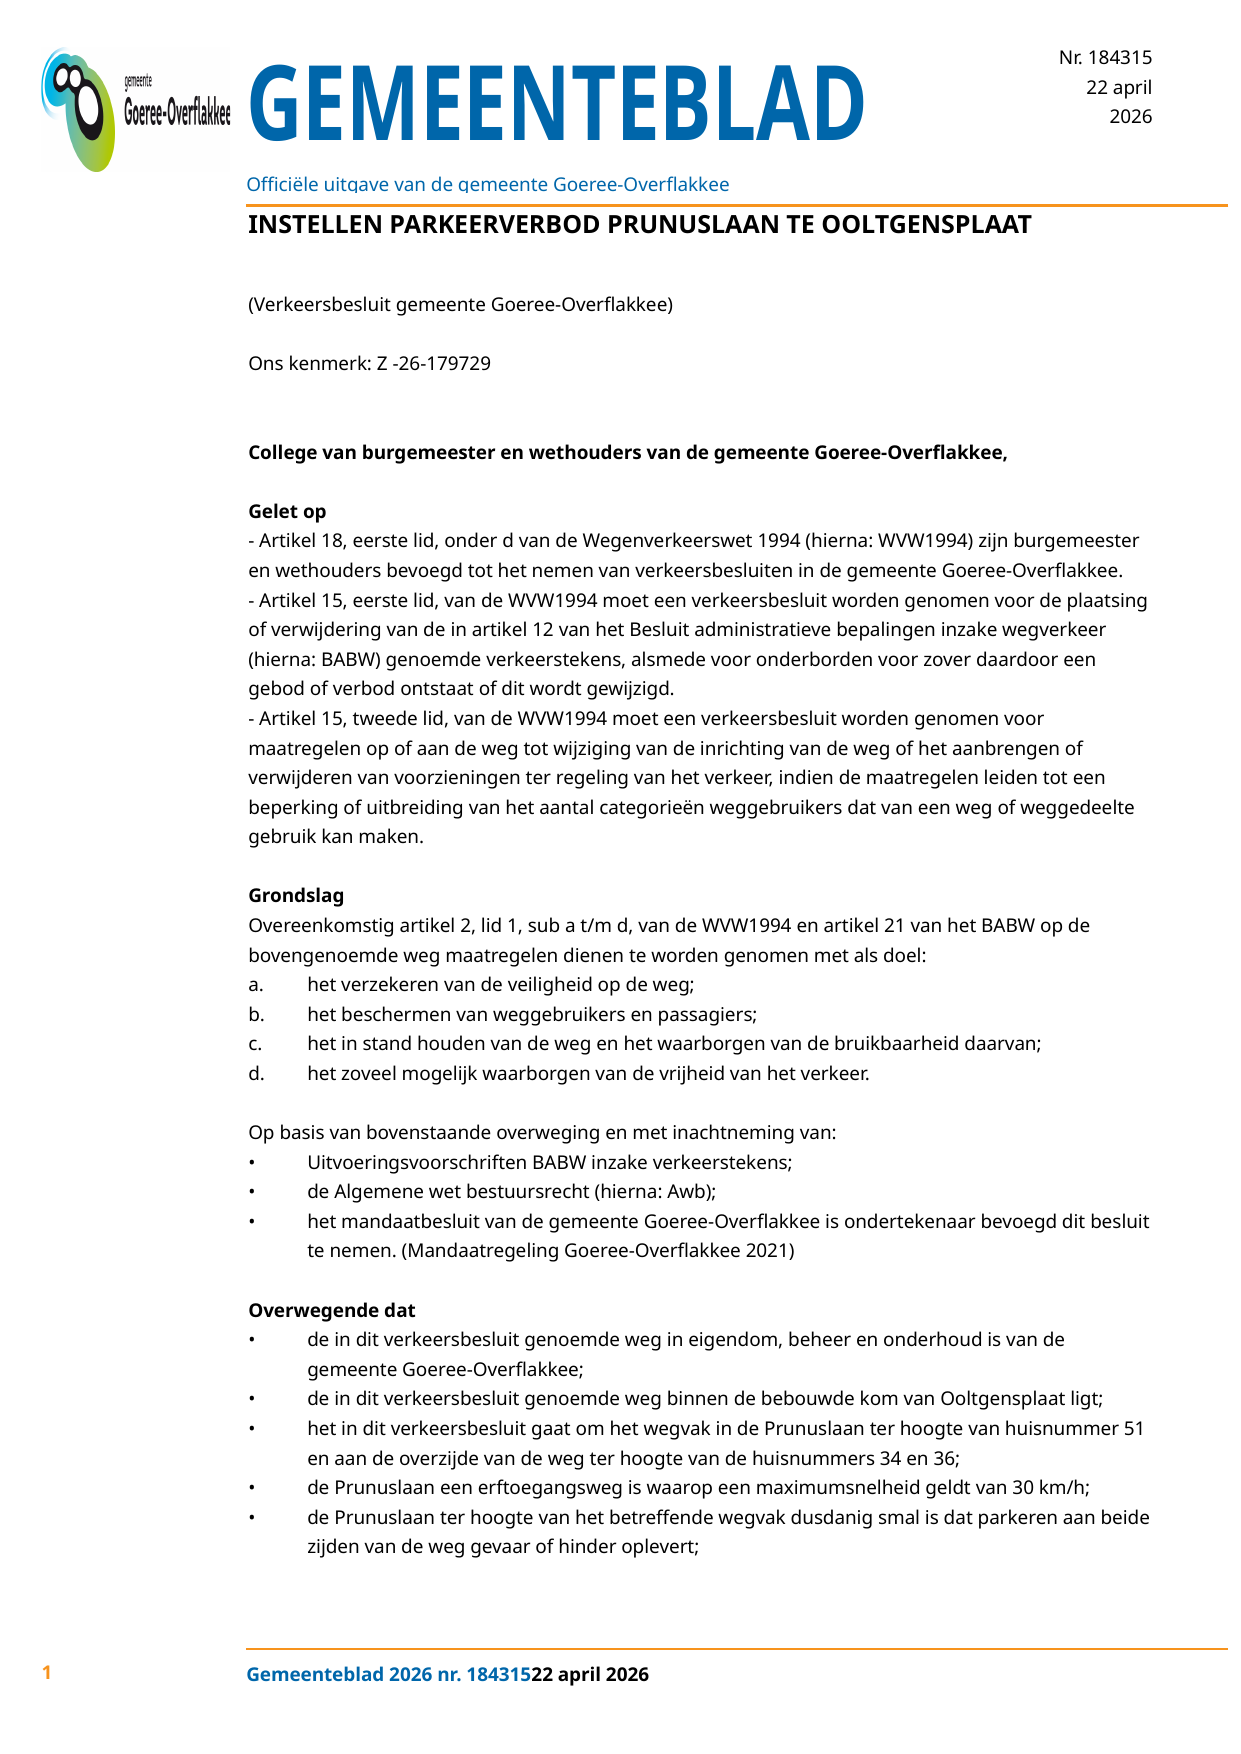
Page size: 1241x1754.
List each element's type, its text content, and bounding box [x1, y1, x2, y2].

text - Artikel 15, eerste lid, van de WVW1994 moet een verkeersbesluit worden genomen voor de plaatsing of verwijdering van de in artikel 12 van het Besluit administratieve bepalingen inzake wegverkeer (hierna: BABW) genoemde verkeerstekens, alsmede voor onderborden voor zover daardoor een gebod of verbod ontstaat of dit wordt gewijzigd. [248, 587, 1152, 701]
list de Algemene wet bestuursrecht (hierna: Awb); [248, 1178, 1152, 1204]
text Op basis van bovenstaande overweging en met inachtneming van: [248, 1119, 1152, 1145]
list Uitvoeringsvoorschriften BABW inzake verkeerstekens; [248, 1149, 1152, 1175]
list de in dit verkeersbesluit genoemde weg in eigendom, beheer en onderhoud is van de gemeente Goeree-Overflakkee; [248, 1326, 1152, 1382]
text (Verkeersbesluit gemeente Goeree-Overflakkee) [248, 291, 1152, 317]
list de Prunuslaan ter hoogte van het betreffende wegvak dusdanig smal is dat parkeren aan beide zijden van de weg gevaar of hinder oplevert; [248, 1504, 1152, 1559]
text - Artikel 15, tweede lid, van de WVW1994 moet een verkeersbesluit worden genomen voor maatregelen op of aan de weg tot wijziging van de inrichting van de weg of het aanbrengen of verwijderen van voorzieningen ter regeling van het verkeer, indien de maatregelen leiden tot een beperking of uitbreiding van het aantal categorieën weggebruikers dat van een weg of weggedeelte gebruik kan maken. [248, 705, 1152, 849]
list de Prunuslaan een erftoegangsweg is waarop een maximumsnelheid geldt van 30 km/h; [248, 1474, 1152, 1500]
text Overeenkomstig artikel 2, lid 1, sub a t/m d, van de WVW1994 en artikel 21 van het BABW op de bovengenoemde weg maatregelen dienen te worden genomen met als doel: [248, 912, 1152, 968]
list het mandaatbesluit van de gemeente Goeree-Overflakkee is ondertekenaar bevoegd dit besluit te nemen. (Mandaatregeling Goeree-Overflakkee 2021) [248, 1208, 1152, 1263]
list het beschermen van weggebruikers en passagiers; [248, 1001, 1152, 1027]
text INSTELLEN PARKEERVERBOD PRUNUSLAAN TE OOLTGENSPLAAT [248, 207, 1152, 241]
text Ons kenmerk: Z -26-179729 [248, 350, 1152, 376]
text - Artikel 18, eerste lid, onder d van de Wegenverkeerswet 1994 (hierna: WVW1994) zijn burgemeester en wethouders bevoegd tot het nemen van verkeersbesluiten in de gemeente Goeree-Overflakkee. [248, 528, 1152, 583]
text Gelet op [248, 498, 1152, 524]
list het zoveel mogelijk waarborgen van de vrijheid van het verkeer. [248, 1060, 1152, 1086]
picture [41, 47, 231, 172]
list het in dit verkeersbesluit gaat om het wegvak in de Prunuslaan ter hoogte van huisnummer 51 en aan de overzijde van de weg ter hoogte van de huisnummers 34 en 36; [248, 1415, 1152, 1471]
list de in dit verkeersbesluit genoemde weg binnen de bebouwde kom van Ooltgensplaat ligt; [248, 1386, 1152, 1411]
list het verzekeren van de veiligheid op de weg; [248, 971, 1152, 997]
list het in stand houden van de weg en het waarborgen van de bruikbaarheid daarvan; [248, 1031, 1152, 1056]
text Grondslag [248, 883, 1152, 908]
text College van burgemeester en wethouders van de gemeente Goeree-Overflakkee, [248, 439, 1152, 465]
text Overwegende dat [248, 1297, 1152, 1323]
